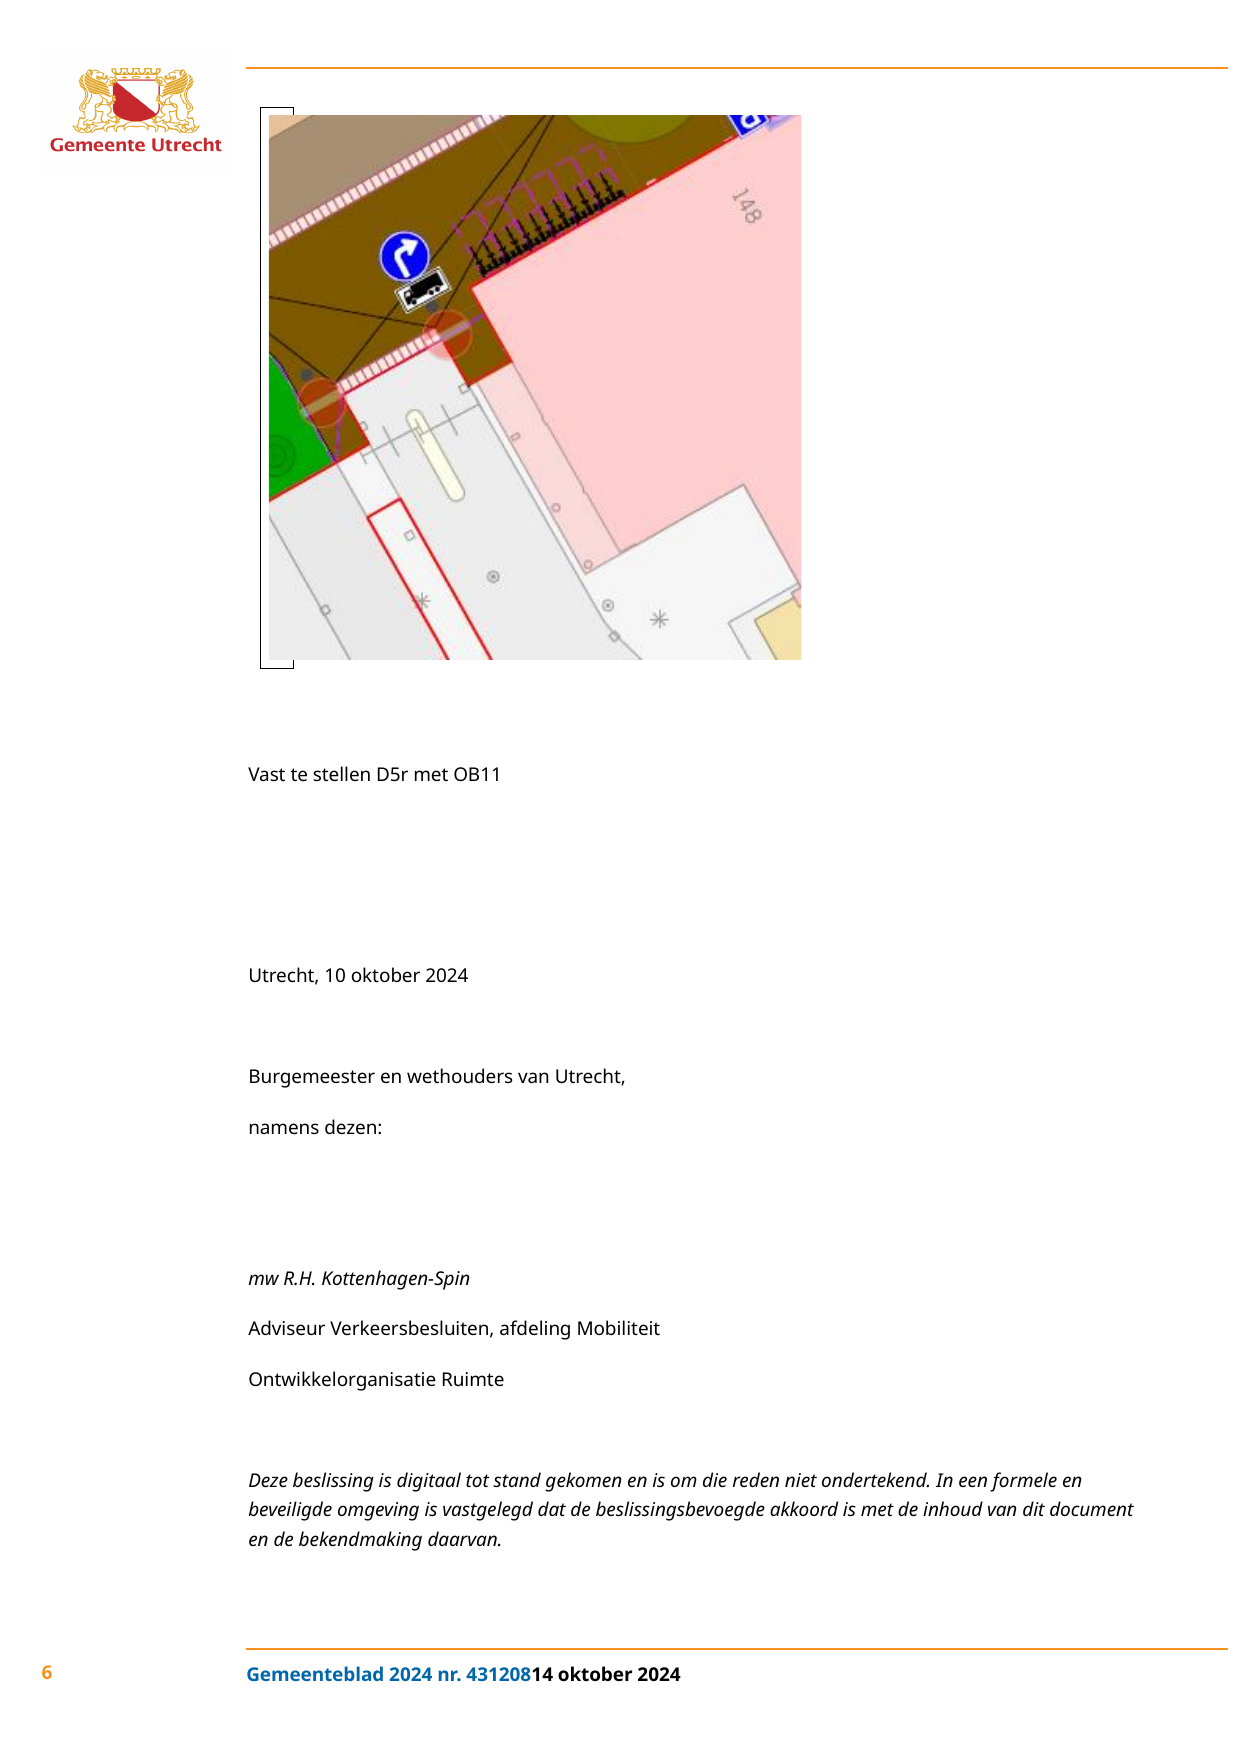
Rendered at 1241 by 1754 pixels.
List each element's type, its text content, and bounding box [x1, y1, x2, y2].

picture [41, 47, 231, 172]
text Vast te stellen D5r met OB11 [248, 761, 1152, 787]
picture [268, 115, 802, 660]
text mw R.H. Kottenhagen-Spin [248, 1265, 1152, 1291]
text Ontwikkelorganisatie Ruimte [248, 1366, 1152, 1392]
text Deze beslissing is digitaal tot stand gekomen en is om die reden niet ondertekend. In een formele en beveiligde omgeving is vastgelegd dat de beslissingsbevoegde akkoord is met de inhoud van dit document en de bekendmaking daarvan. [248, 1467, 1152, 1552]
text Utrecht, 10 oktober 2024 [248, 963, 1152, 988]
text namens dezen: [248, 1114, 1152, 1140]
text Burgemeester en wethouders van Utrecht, [248, 1063, 1152, 1089]
text Adviseur Verkeersbesluiten, afdeling Mobiliteit [248, 1316, 1152, 1341]
